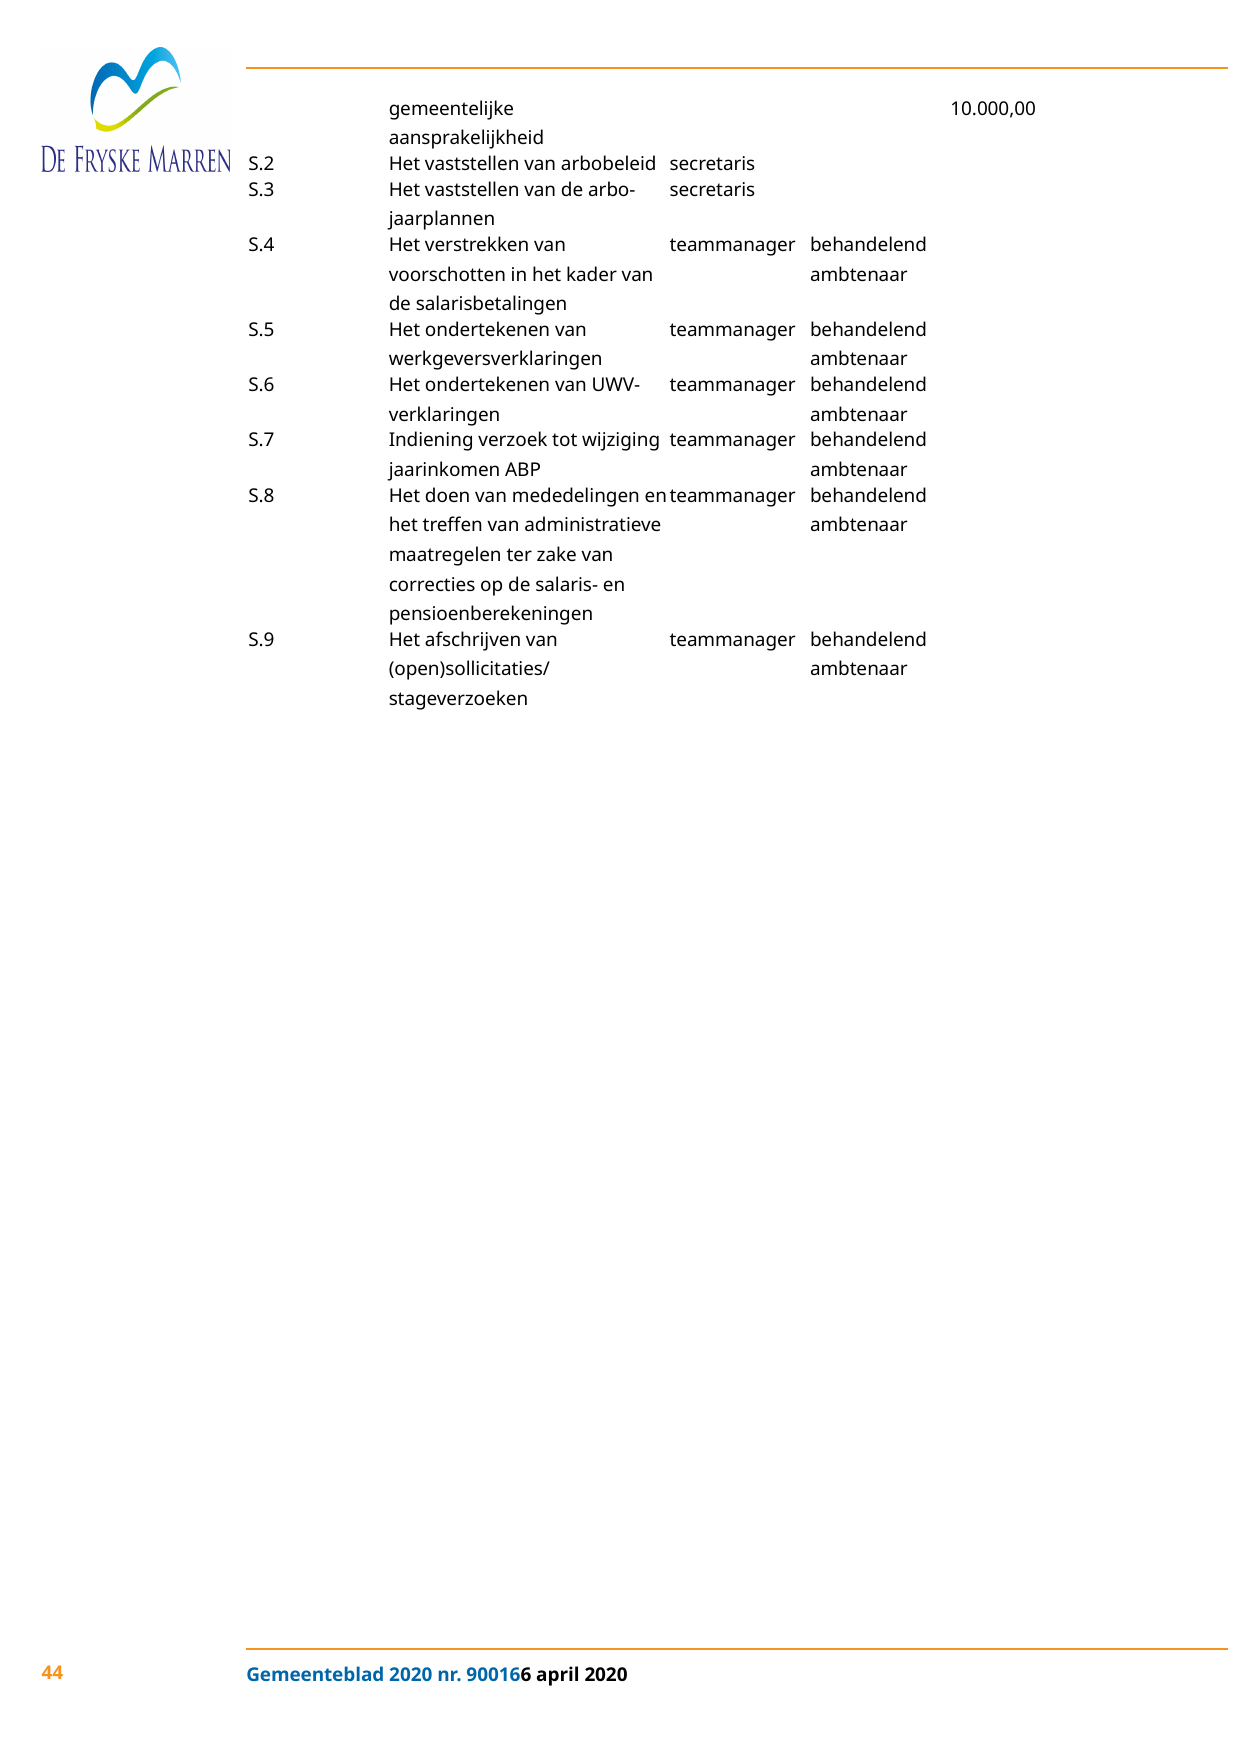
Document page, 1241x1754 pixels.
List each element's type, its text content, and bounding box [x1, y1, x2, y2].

table_cell [950, 427, 1152, 482]
table_cell Het vaststellen van de arbo-jaarplannen [389, 176, 669, 231]
table_cell Indiening verzoek tot wijziging jaarinkomen ABP [389, 427, 669, 482]
table_cell [950, 176, 1152, 231]
table_cell S.8 [248, 482, 388, 626]
table_cell [950, 316, 1152, 371]
table_cell behandelend ambtenaar [810, 482, 950, 626]
table_cell Het verstrekken van voorschotten in het kader van de salarisbetalingen [389, 231, 669, 316]
table_cell S.7 [248, 427, 388, 482]
picture [41, 47, 231, 172]
table_cell teammanager [669, 626, 810, 711]
table_cell teammanager [669, 427, 810, 482]
table_cell Het ondertekenen van werkgeversverklaringen [389, 316, 669, 371]
table_cell S.6 [248, 371, 388, 427]
table_cell [950, 626, 1152, 711]
table_cell S.3 [248, 176, 388, 231]
table_cell [810, 176, 950, 231]
table_cell behandelend ambtenaar [810, 316, 950, 371]
table_cell S.5 [248, 316, 388, 371]
table_cell teammanager [669, 371, 810, 427]
table_cell teammanager [669, 482, 810, 626]
table_cell S.2 [248, 150, 388, 176]
table_cell [248, 95, 388, 150]
table_cell secretaris [669, 150, 810, 176]
table_cell [950, 150, 1152, 176]
table_cell [950, 231, 1152, 316]
table_cell S.4 [248, 231, 388, 316]
table_cell [950, 482, 1152, 626]
table_cell behandelend ambtenaar [810, 371, 950, 427]
table_cell teammanager [669, 316, 810, 371]
table_cell Het vaststellen van arbobeleid [389, 150, 669, 176]
table_cell Het doen van mededelingen en het treffen van administratieve maatregelen ter zake van correcties op de salaris- en pensioenberekeningen [389, 482, 669, 626]
table_cell [950, 371, 1152, 427]
table_cell secretaris [669, 176, 810, 231]
table_cell behandelend ambtenaar [810, 231, 950, 316]
table_cell gemeentelijke aansprakelijkheid [389, 95, 669, 150]
table_cell [810, 150, 950, 176]
table_cell teammanager [669, 231, 810, 316]
table_cell behandelend ambtenaar [810, 626, 950, 711]
table_cell Het ondertekenen van UWV-verklaringen [389, 371, 669, 427]
table_cell [810, 95, 950, 150]
table_cell S.9 [248, 626, 388, 711]
table_cell Het afschrijven van (open)sollicitaties/ stageverzoeken [389, 626, 669, 711]
table_cell behandelend ambtenaar [810, 427, 950, 482]
table_cell [669, 95, 810, 150]
table_cell 10.000,00 [950, 95, 1152, 150]
